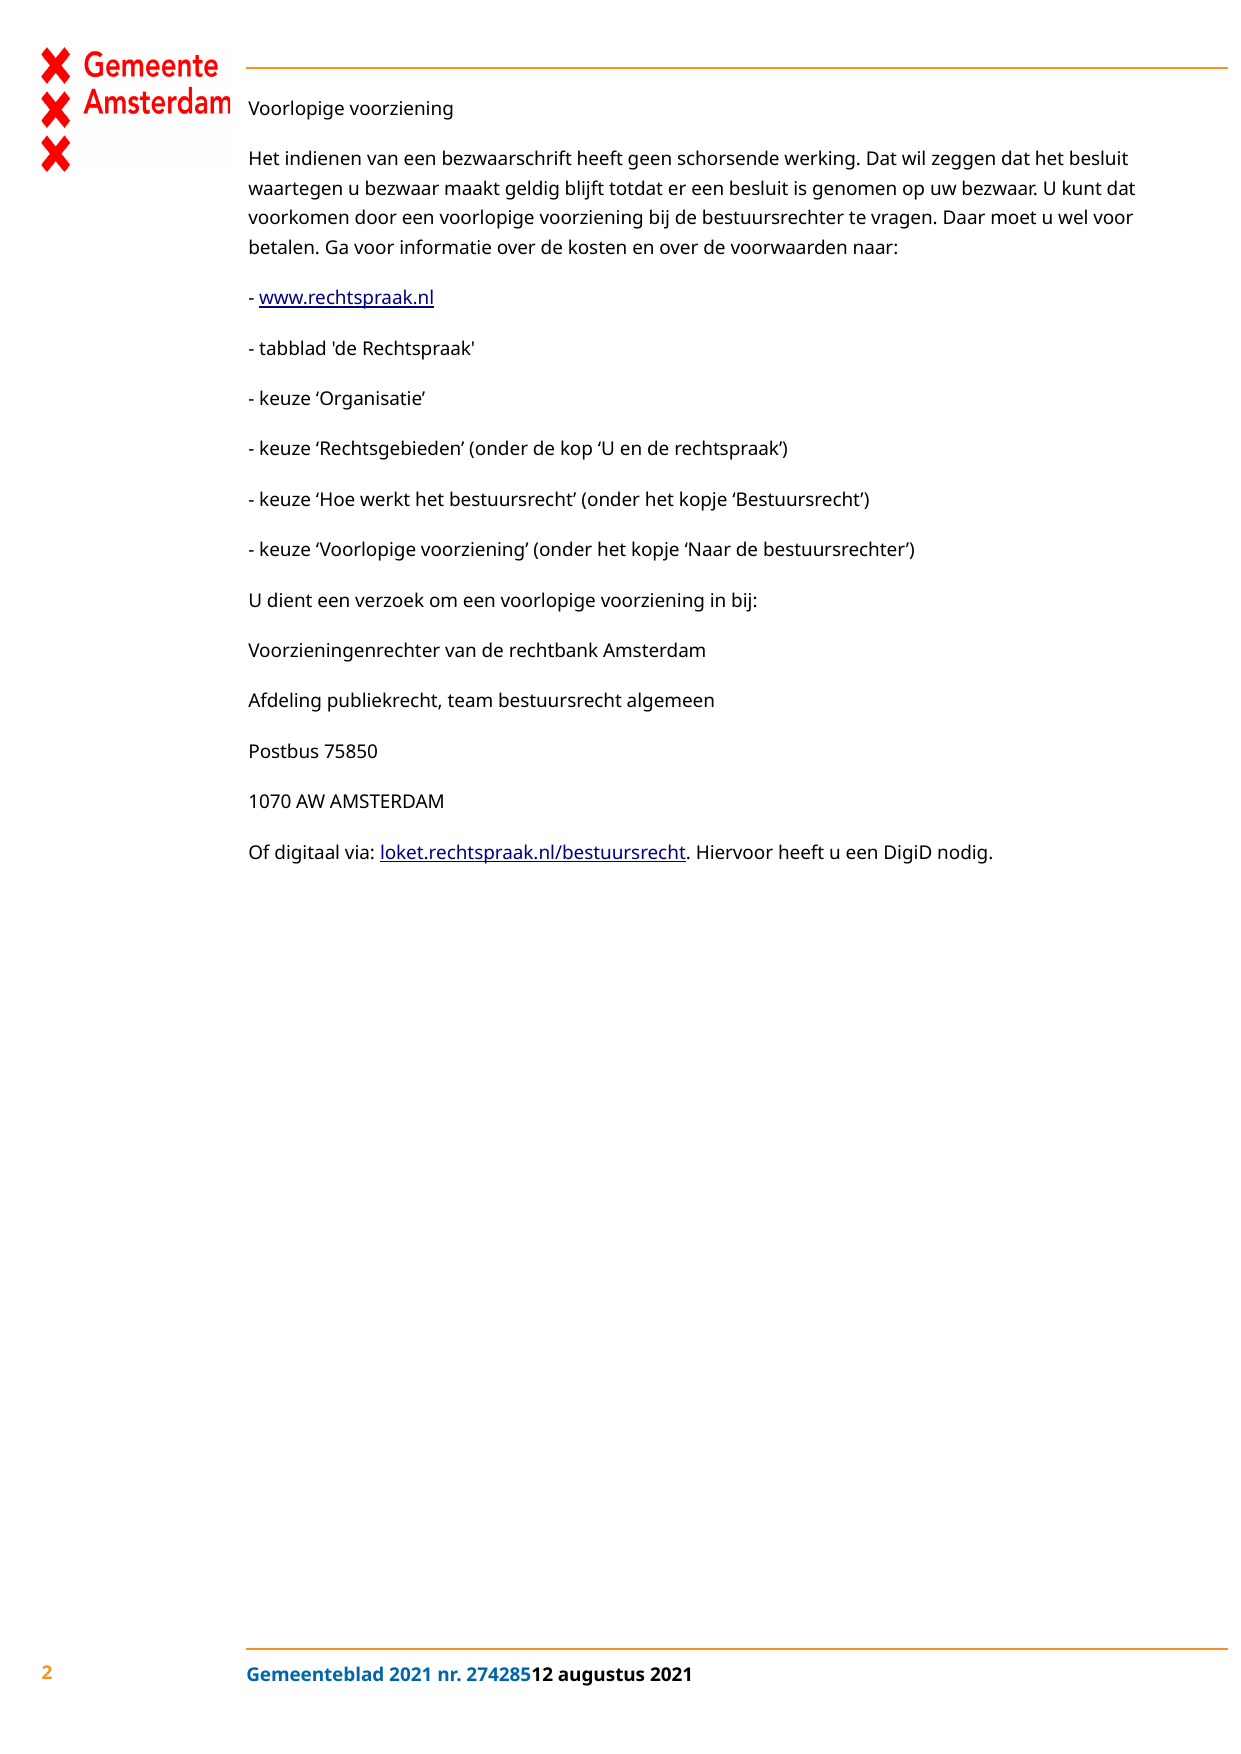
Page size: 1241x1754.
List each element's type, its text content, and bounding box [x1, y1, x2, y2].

text - tabblad 'de Rechtspraak' [248, 335, 1152, 361]
text Postbus 75850 [248, 738, 1152, 764]
text - www.rechtspraak.nl [248, 284, 1152, 310]
text Voorzieningenrechter van de rechtbank Amsterdam [248, 637, 1152, 663]
text 1070 AW AMSTERDAM [248, 788, 1152, 814]
text Het indienen van een bezwaarschrift heeft geen schorsende werking. Dat wil zeggen dat het besluit waartegen u bezwaar maakt geldig blijft totdat er een besluit is genomen op uw bezwaar. U kunt dat voorkomen door een voorlopige voorziening bij de bestuursrechter te vragen. Daar moet u wel voor betalen. Ga voor informatie over de kosten en over de voorwaarden naar: [248, 145, 1152, 260]
text U dient een verzoek om een voorlopige voorziening in bij: [248, 587, 1152, 613]
picture [41, 47, 231, 172]
text Voorlopige voorziening [248, 95, 1152, 121]
text - keuze ‘Rechtsgebieden’ (onder de kop ‘U en de rechtspraak’) [248, 436, 1152, 461]
text Afdeling publiekrecht, team bestuursrecht algemeen [248, 688, 1152, 713]
text - keuze ‘Organisatie’ [248, 385, 1152, 411]
text Of digitaal via: loket.rechtspraak.nl/bestuursrecht. Hiervoor heeft u een DigiD nodig. [248, 839, 1152, 865]
text - keuze ‘Hoe werkt het bestuursrecht’ (onder het kopje ‘Bestuursrecht’) [248, 486, 1152, 512]
text - keuze ‘Voorlopige voorziening’ (onder het kopje ‘Naar de bestuursrechter’) [248, 536, 1152, 562]
